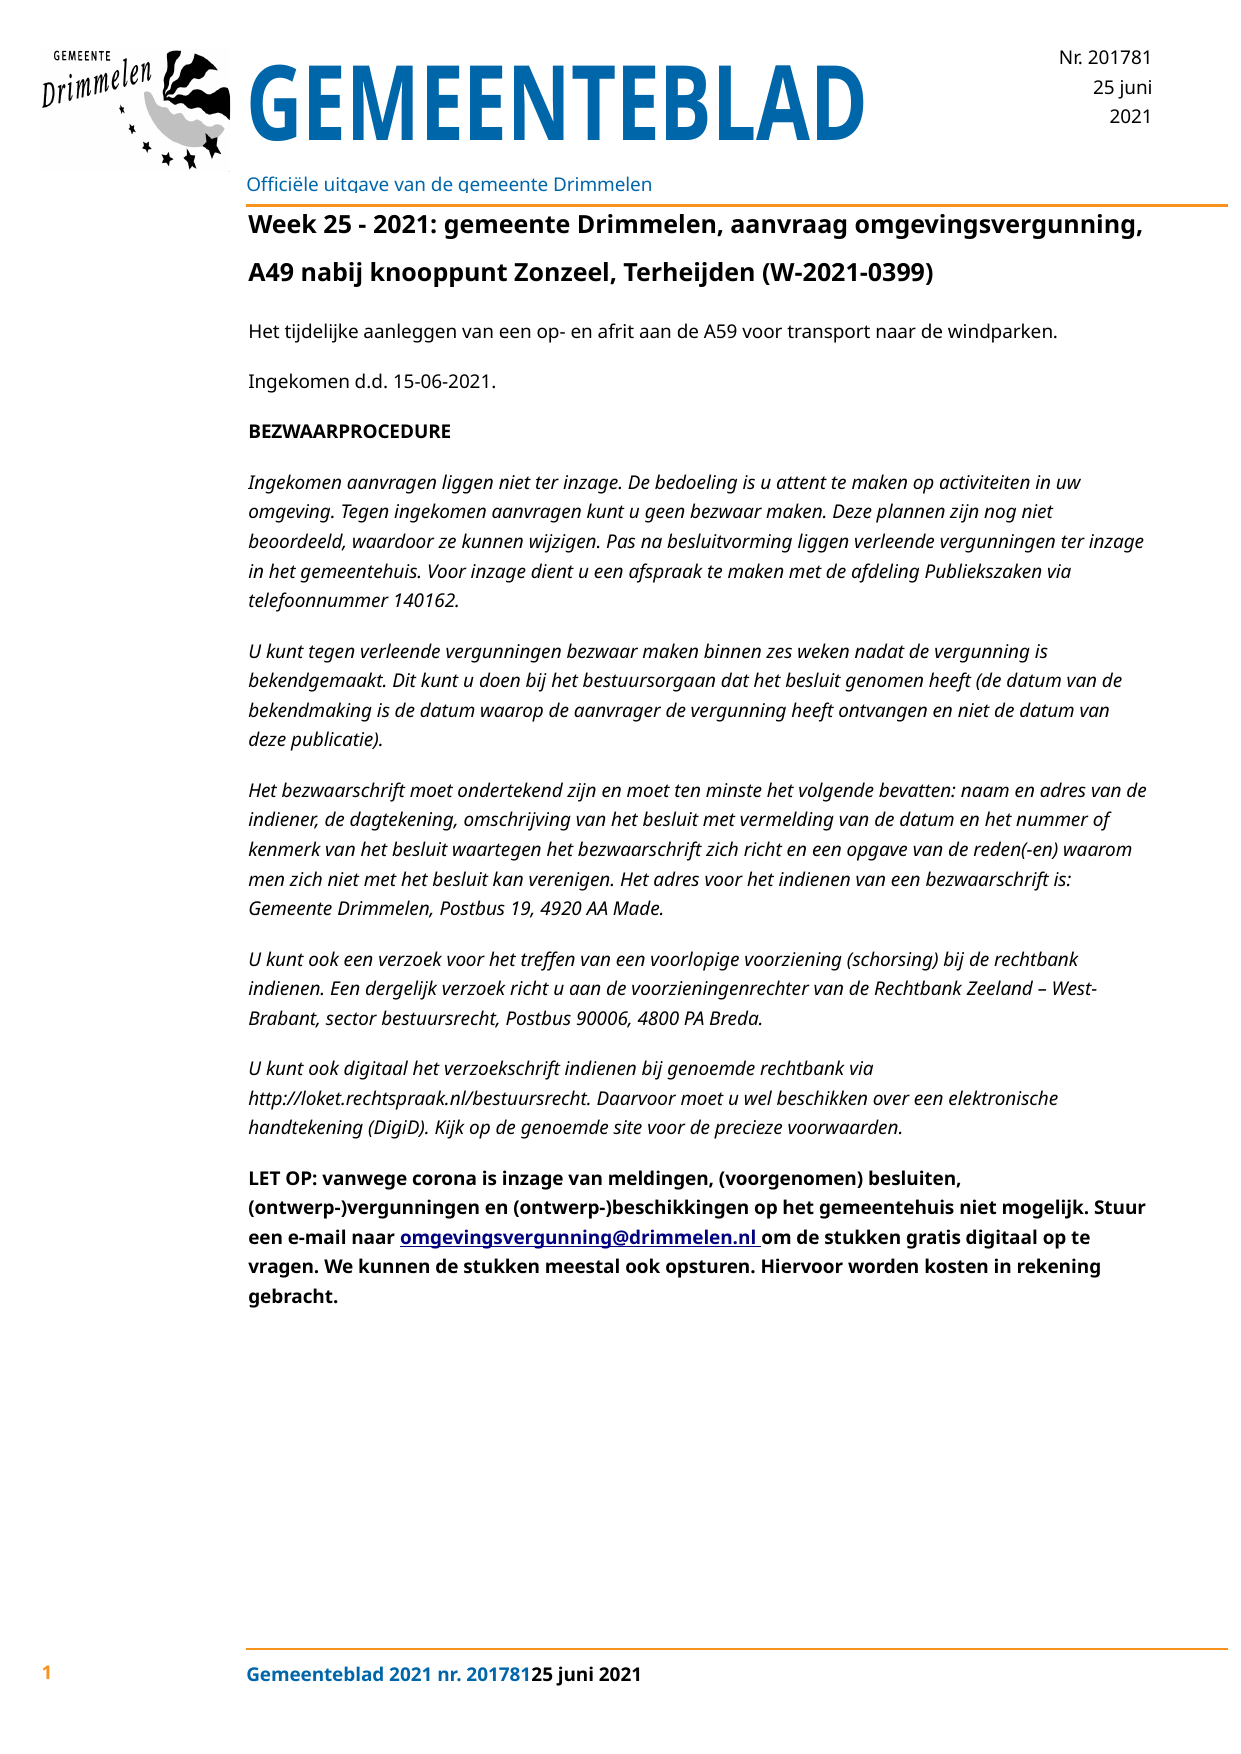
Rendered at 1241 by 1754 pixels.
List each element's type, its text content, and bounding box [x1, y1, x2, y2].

text U kunt ook een verzoek voor het treffen van een voorlopige voorziening (schorsing) bij de rechtbank indienen. Een dergelijk verzoek richt u aan de voorzieningenrechter van de Rechtbank Zeeland – West-Brabant, sector bestuursrecht, Postbus 90006, 4800 PA Breda. [248, 946, 1152, 1031]
text Week 25 - 2021: gemeente Drimmelen, aanvraag omgevingsvergunning, A49 nabij knooppunt Zonzeel, Terheijden (W-2021-0399) [248, 207, 1152, 288]
text U kunt tegen verleende vergunningen bezwaar maken binnen zes weken nadat de vergunning is bekendgemaakt. Dit kunt u doen bij het bestuursorgaan dat het besluit genomen heeft (de datum van de bekendmaking is de datum waarop de aanvrager de vergunning heeft ontvangen en niet de datum van deze publicatie). [248, 638, 1152, 752]
picture [41, 47, 231, 172]
text Het bezwaarschrift moet ondertekend zijn en moet ten minste het volgende bevatten: naam en adres van de indiener, de dagtekening, omschrijving van het besluit met vermelding van de datum en het nummer of kenmerk van het besluit waartegen het bezwaarschrift zich richt en een opgave van de reden(-en) waarom men zich niet met het besluit kan verenigen. Het adres voor het indienen van een bezwaarschrift is: Gemeente Drimmelen, Postbus 19, 4920 AA Made. [248, 777, 1152, 921]
text Ingekomen aanvragen liggen niet ter inzage. De bedoeling is u attent te maken op activiteiten in uw omgeving. Tegen ingekomen aanvragen kunt u geen bezwaar maken. Deze plannen zijn nog niet beoordeeld, waardoor ze kunnen wijzigen. Pas na besluitvorming liggen verleende vergunningen ter inzage in het gemeentehuis. Voor inzage dient u een afspraak te maken met de afdeling Publiekszaken via telefoonnummer 140162. [248, 469, 1152, 613]
text Het tijdelijke aanleggen van een op- en afrit aan de A59 voor transport naar de windparken. [248, 318, 1152, 344]
text Ingekomen d.d. 15-06-2021. [248, 368, 1152, 394]
text BEZWAARPROCEDURE [248, 419, 1152, 444]
text LET OP: vanwege corona is inzage van meldingen, (voorgenomen) besluiten, (ontwerp-)vergunningen en (ontwerp-)beschikkingen op het gemeentehuis niet mogelijk. Stuur een e-mail naar omgevingsvergunning@drimmelen.nl om de stukken gratis digitaal op te vragen. We kunnen de stukken meestal ook opsturen. Hiervoor worden kosten in rekening gebracht. [248, 1165, 1152, 1309]
text U kunt ook digitaal het verzoekschrift indienen bij genoemde rechtbank via http://loket.rechtspraak.nl/bestuursrecht. Daarvoor moet u wel beschikken over een elektronische handtekening (DigiD). Kijk op de genoemde site voor de precieze voorwaarden. [248, 1055, 1152, 1140]
